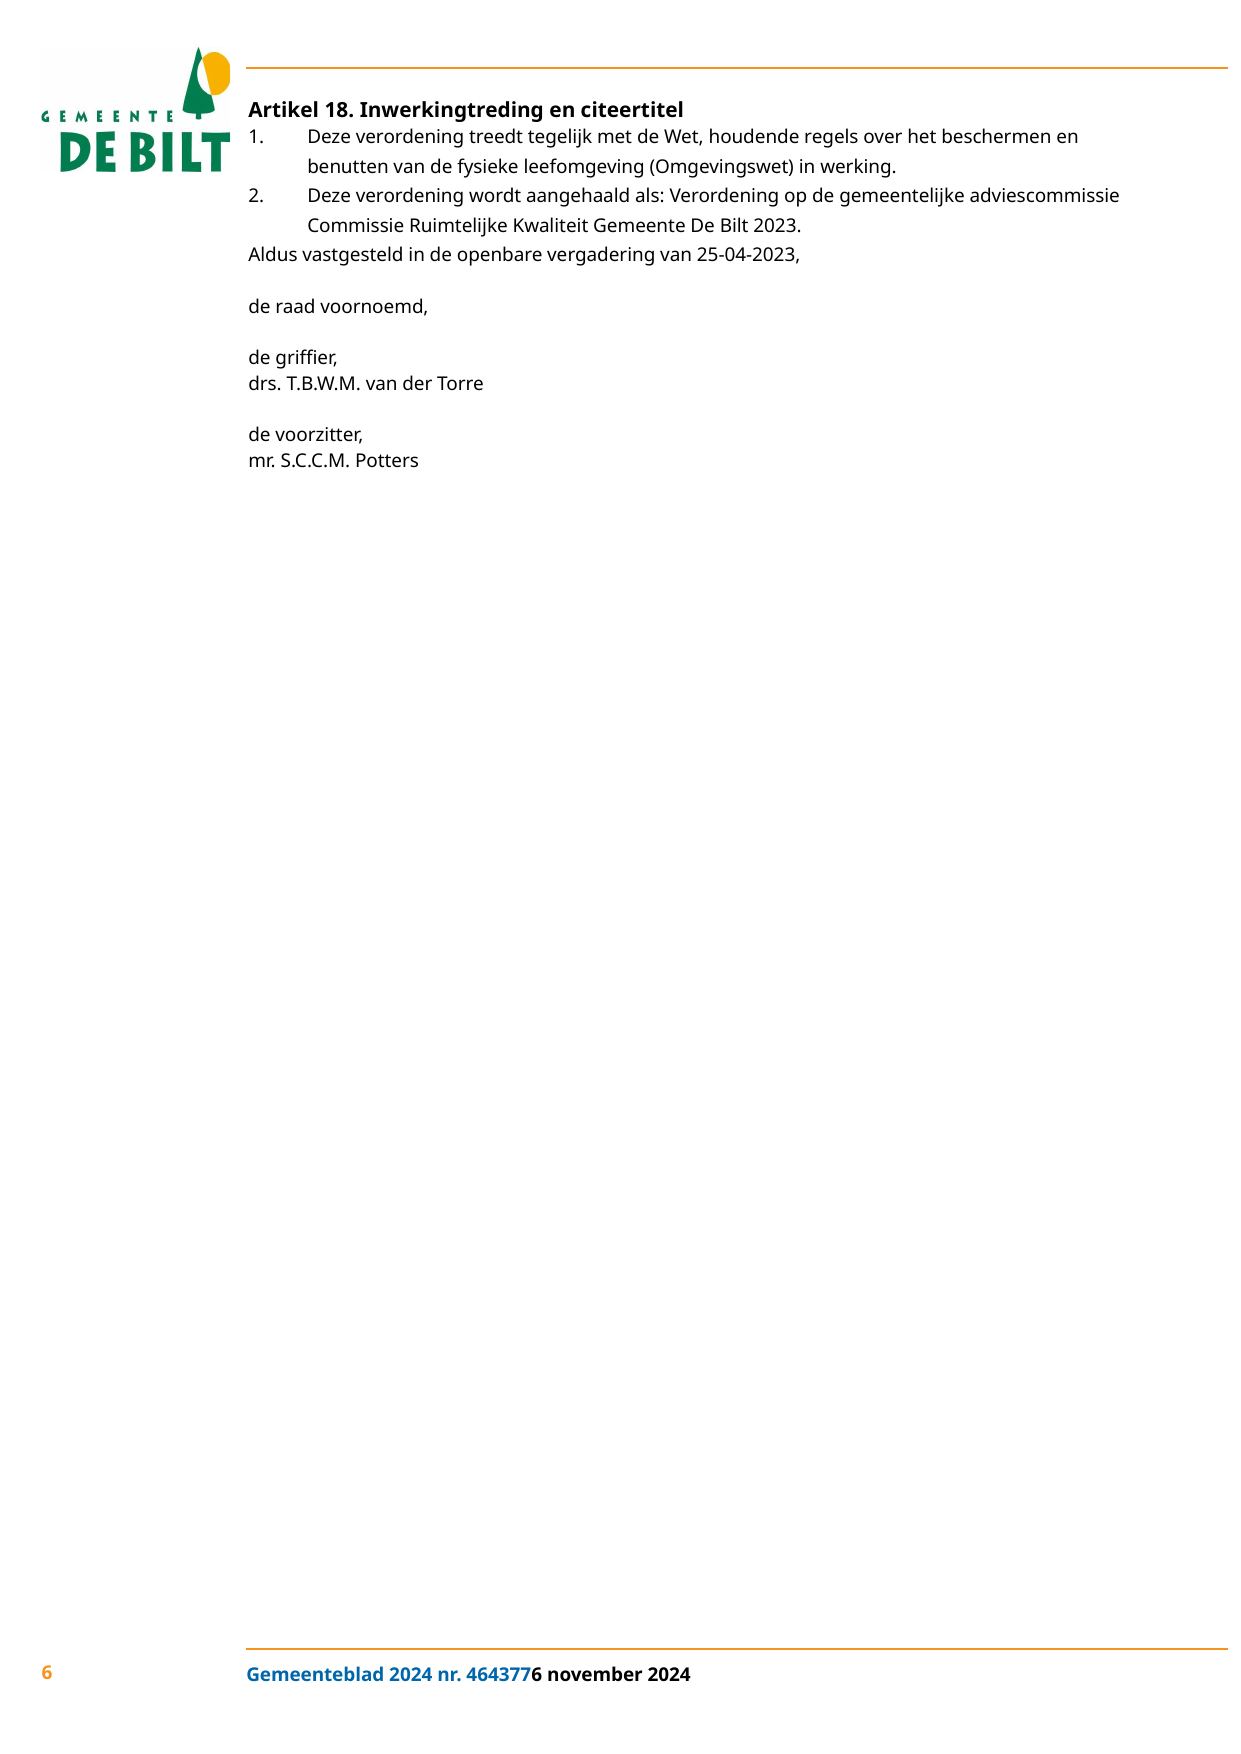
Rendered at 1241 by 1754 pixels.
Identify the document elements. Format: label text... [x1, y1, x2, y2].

text Aldus vastgesteld in de openbare vergadering van 25-04-2023, [248, 242, 1152, 267]
list Deze verordening wordt aangehaald als: Verordening op de gemeentelijke adviescommissie Commissie Ruimtelijke Kwaliteit Gemeente De Bilt 2023. [248, 182, 1152, 238]
picture [41, 47, 231, 172]
text de griffier, [248, 344, 1152, 370]
text de voorzitter, [248, 422, 1152, 447]
text Artikel 18. Inwerkingtreding en citeertitel [248, 95, 1152, 123]
list Deze verordening treedt tegelijk met de Wet, houdende regels over het beschermen en benutten van de fysieke leefomgeving (Omgevingswet) in werking. [248, 123, 1152, 178]
text mr. S.C.C.M. Potters [248, 447, 1152, 473]
text de raad voornoemd, [248, 293, 1152, 319]
text drs. T.B.W.M. van der Torre [248, 370, 1152, 396]
